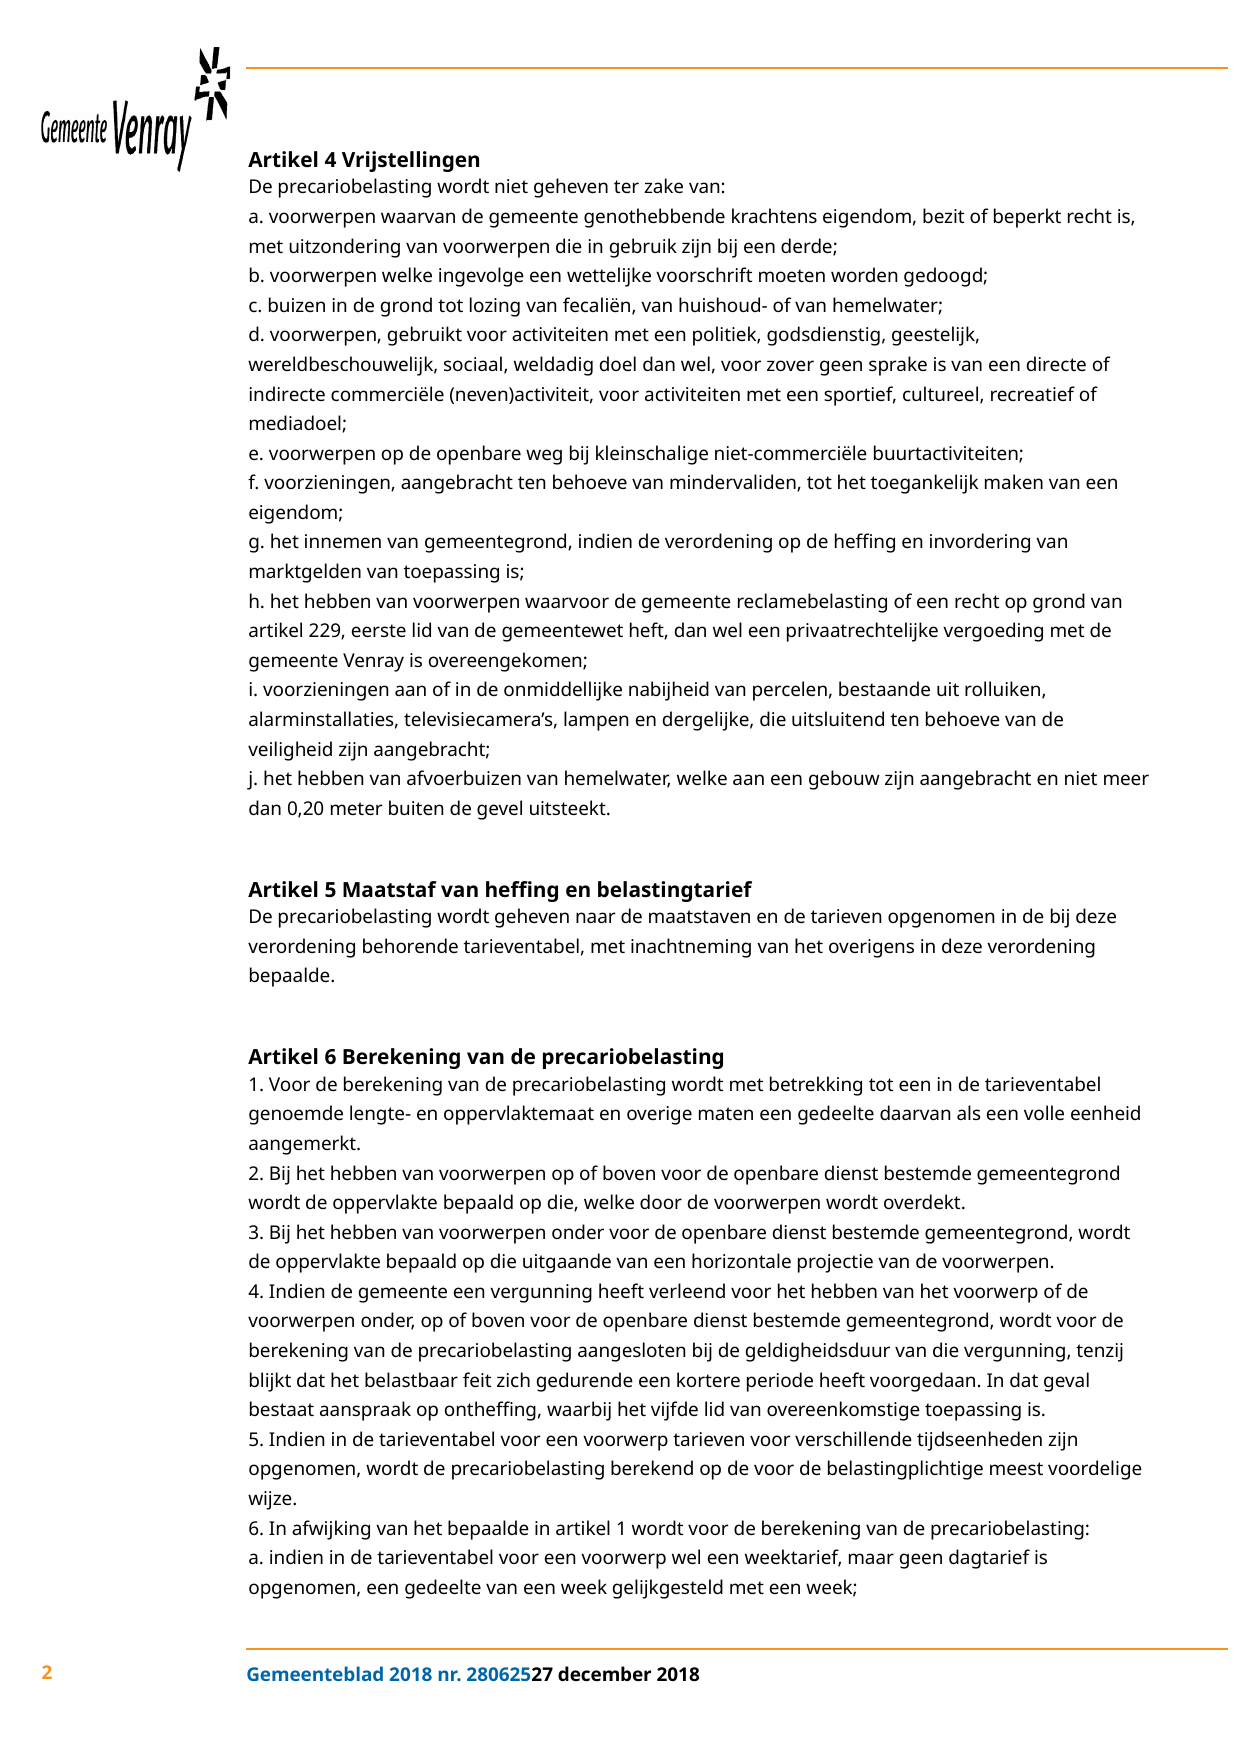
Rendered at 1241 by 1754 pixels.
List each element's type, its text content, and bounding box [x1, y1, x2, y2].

text b. voorwerpen welke ingevolge een wettelijke voorschrift moeten worden gedoogd; [248, 262, 1152, 288]
text 6. In afwijking van het bepaalde in artikel 1 wordt voor de berekening van de precariobelasting: [248, 1515, 1152, 1540]
text De precariobelasting wordt geheven naar de maatstaven en de tarieven opgenomen in de bij deze verordening behorende tarieventabel, met inachtneming van het overigens in deze verordening bepaalde. [248, 903, 1152, 988]
text De precariobelasting wordt niet geheven ter zake van: [248, 174, 1152, 199]
text Artikel 4 Vrijstellingen [248, 145, 1152, 174]
text j. het hebben van afvoerbuizen van hemelwater, welke aan een gebouw zijn aangebracht en niet meer dan 0,20 meter buiten de gevel uitsteekt. [248, 765, 1152, 821]
text h. het hebben van voorwerpen waarvoor de gemeente reclamebelasting of een recht op grond van artikel 229, eerste lid van de gemeentewet heft, dan wel een privaatrechtelijke vergoeding met de gemeente Venray is overeengekomen; [248, 588, 1152, 673]
picture [41, 47, 231, 172]
text g. het innemen van gemeentegrond, indien de verordening op de heffing en invordering van marktgelden van toepassing is; [248, 529, 1152, 584]
text 3. Bij het hebben van voorwerpen onder voor de openbare dienst bestemde gemeentegrond, wordt de oppervlakte bepaald op die uitgaande van een horizontale projectie van de voorwerpen. [248, 1219, 1152, 1274]
text f. voorzieningen, aangebracht ten behoeve van mindervaliden, tot het toegankelijk maken van een eigendom; [248, 469, 1152, 525]
text a. voorwerpen waarvan de gemeente genothebbende krachtens eigendom, bezit of beperkt recht is, met uitzondering van voorwerpen die in gebruik zijn bij een derde; [248, 203, 1152, 258]
text a. indien in de tarieventabel voor een voorwerp wel een weektarief, maar geen dagtarief is opgenomen, een gedeelte van een week gelijkgesteld met een week; [248, 1544, 1152, 1599]
text d. voorwerpen, gebruikt voor activiteiten met een politiek, godsdienstig, geestelijk, [248, 322, 1152, 347]
text Artikel 6 Berekening van de precariobelasting [248, 1042, 1152, 1071]
text 4. Indien de gemeente een vergunning heeft verleend voor het hebben van het voorwerp of de voorwerpen onder, op of boven voor de openbare dienst bestemde gemeentegrond, wordt voor de berekening van de precariobelasting aangesloten bij de geldigheidsduur van die vergunning, tenzij blijkt dat het belastbaar feit zich gedurende een kortere periode heeft voorgedaan. In dat geval bestaat aanspraak op ontheffing, waarbij het vijfde lid van overeenkomstige toepassing is. [248, 1278, 1152, 1422]
text Artikel 5 Maatstaf van heffing en belastingtarief [248, 875, 1152, 903]
text e. voorwerpen op de openbare weg bij kleinschalige niet-commerciële buurtactiviteiten; [248, 440, 1152, 466]
text wereldbeschouwelijk, sociaal, weldadig doel dan wel, voor zover geen sprake is van een directe of indirecte commerciële (neven)activiteit, voor activiteiten met een sportief, cultureel, recreatief of mediadoel; [248, 351, 1152, 436]
text 2. Bij het hebben van voorwerpen op of boven voor de openbare dienst bestemde gemeentegrond wordt de oppervlakte bepaald op die, welke door de voorwerpen wordt overdekt. [248, 1160, 1152, 1215]
text c. buizen in de grond tot lozing van fecaliën, van huishoud- of van hemelwater; [248, 292, 1152, 318]
text 1. Voor de berekening van de precariobelasting wordt met betrekking tot een in de tarieventabel genoemde lengte- en oppervlaktemaat en overige maten een gedeelte daarvan als een volle eenheid aangemerkt. [248, 1071, 1152, 1156]
text 5. Indien in de tarieventabel voor een voorwerp tarieven voor verschillende tijdseenheden zijn opgenomen, wordt de precariobelasting berekend op de voor de belastingplichtige meest voordelige wijze. [248, 1426, 1152, 1511]
text i. voorzieningen aan of in de onmiddellijke nabijheid van percelen, bestaande uit rolluiken, alarminstallaties, televisiecamera’s, lampen en dergelijke, die uitsluitend ten behoeve van de veiligheid zijn aangebracht; [248, 677, 1152, 761]
